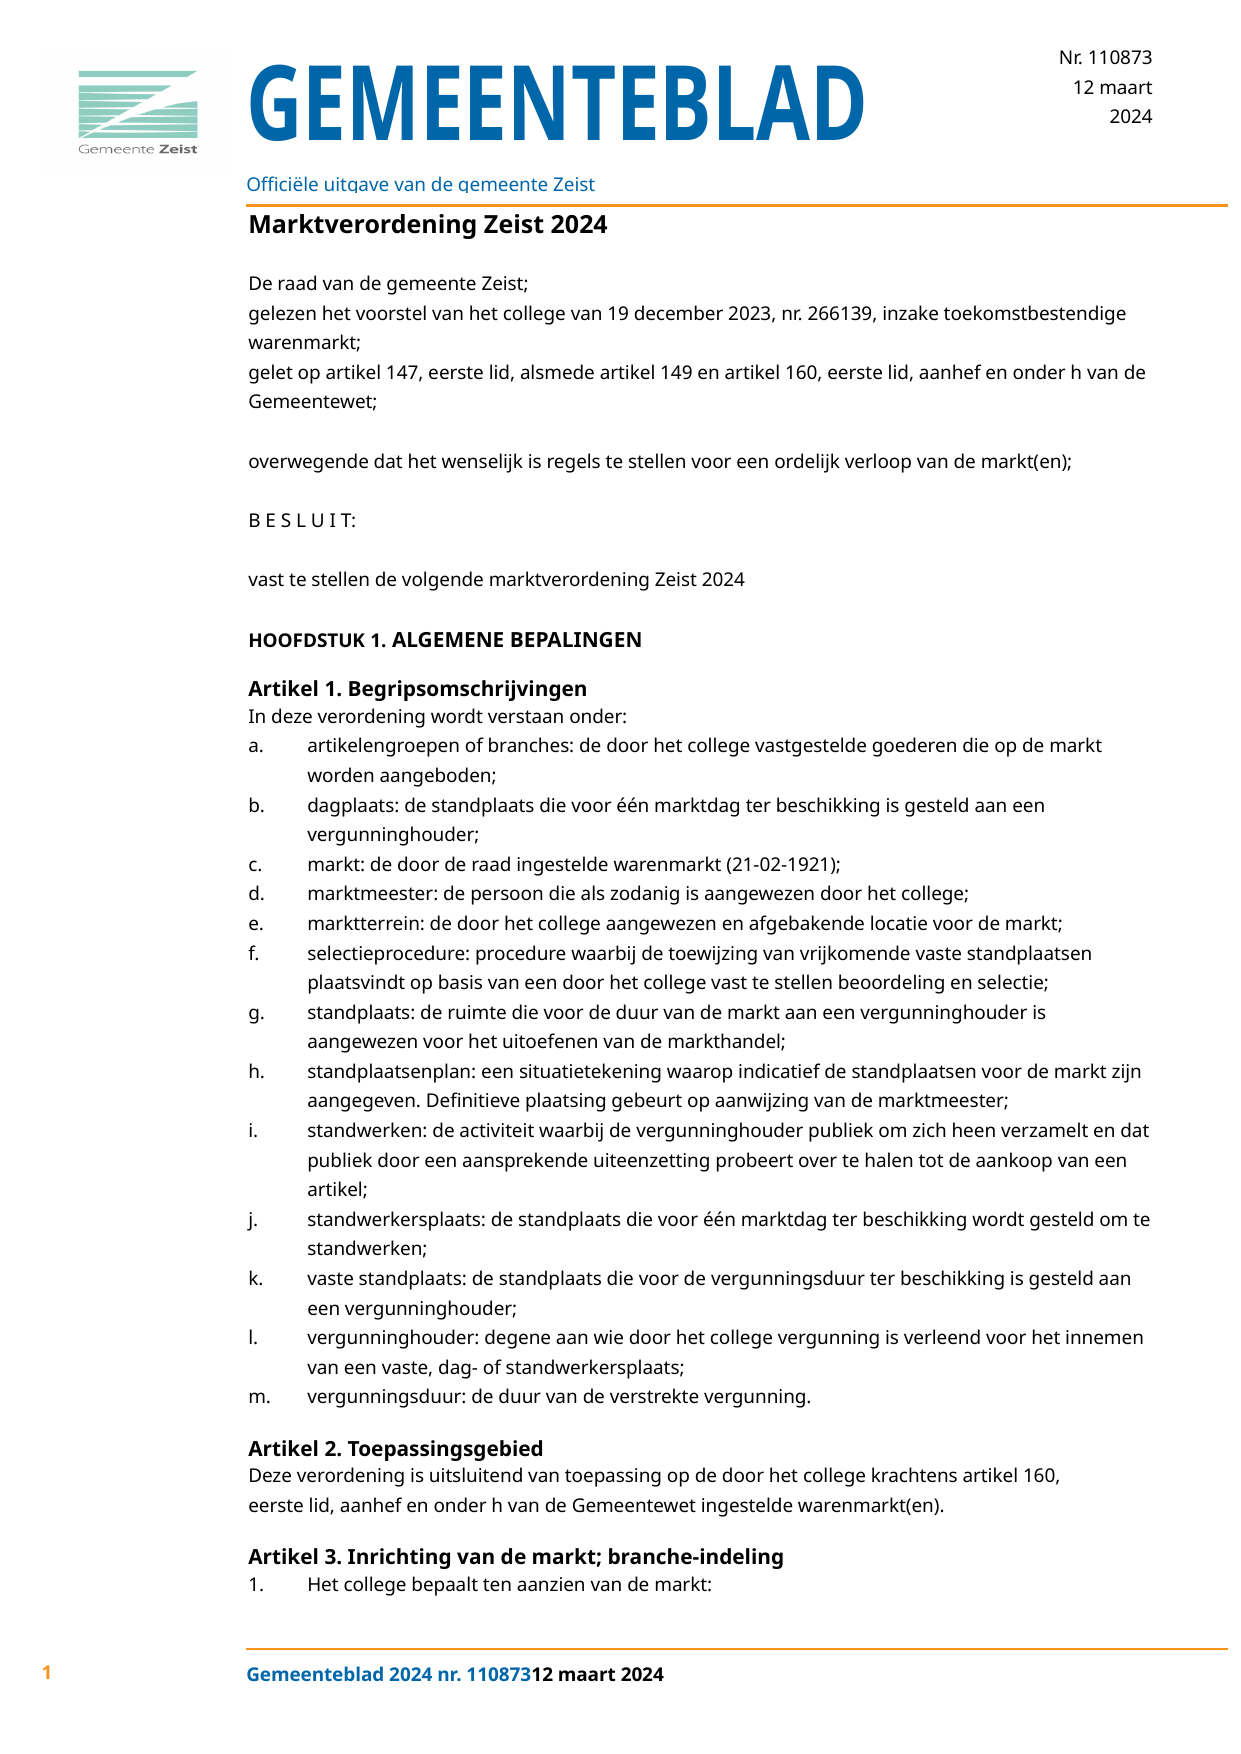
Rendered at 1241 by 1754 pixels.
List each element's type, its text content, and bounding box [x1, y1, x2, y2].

list artikelengroepen of branches: de door het college vastgestelde goederen die op de markt worden aangeboden; [248, 733, 1152, 788]
text gelet op artikel 147, eerste lid, alsmede artikel 149 en artikel 160, eerste lid, aanhef en onder h van de Gemeentewet; [248, 359, 1152, 414]
text Artikel 3. Inrichting van de markt; branche-indeling [248, 1542, 1152, 1571]
list vergunninghouder: degene aan wie door het college vergunning is verleend voor het innemen van een vaste, dag- of standwerkersplaats; [248, 1324, 1152, 1379]
list vergunningsduur: de duur van de verstrekte vergunning. [248, 1383, 1152, 1409]
text gelezen het voorstel van het college van 19 december 2023, nr. 266139, inzake toekomstbestendige warenmarkt; [248, 300, 1152, 355]
list Het college bepaalt ten aanzien van de markt: [248, 1571, 1152, 1596]
text eerste lid, aanhef en onder h van de Gemeentewet ingestelde warenmarkt(en). [248, 1492, 1152, 1518]
text Artikel 2. Toepassingsgebied [248, 1434, 1152, 1462]
text Marktverordening Zeist 2024 [248, 207, 1152, 241]
list standwerken: de activiteit waarbij de vergunninghouder publiek om zich heen verzamelt en dat publiek door een aansprekende uiteenzetting probeert over te halen tot de aankoop van een artikel; [248, 1117, 1152, 1202]
list marktmeester: de persoon die als zodanig is aangewezen door het college; [248, 881, 1152, 906]
text De raad van de gemeente Zeist; [248, 270, 1152, 296]
text Deze verordening is uitsluitend van toepassing op de door het college krachtens artikel 160, [248, 1462, 1152, 1488]
list marktterrein: de door het college aangewezen en afgebakende locatie voor de markt; [248, 910, 1152, 936]
text overwegende dat het wenselijk is regels te stellen voor een ordelijk verloop van de markt(en); [248, 448, 1152, 473]
picture [41, 47, 231, 172]
list markt: de door de raad ingestelde warenmarkt (21-02-1921); [248, 851, 1152, 877]
list standplaatsenplan: een situatietekening waarop indicatief de standplaatsen voor de markt zijn aangegeven. Definitieve plaatsing gebeurt op aanwijzing van de marktmeester; [248, 1058, 1152, 1113]
text vast te stellen de volgende marktverordening Zeist 2024 [248, 566, 1152, 592]
text HOOFDSTUK 1. ALGEMENE BEPALINGEN [248, 625, 1152, 654]
text Artikel 1. Begripsomschrijvingen [248, 674, 1152, 703]
text B E S L U I T: [248, 507, 1152, 533]
list vaste standplaats: de standplaats die voor de vergunningsduur ter beschikking is gesteld aan een vergunninghouder; [248, 1265, 1152, 1320]
list selectieprocedure: procedure waarbij de toewijzing van vrijkomende vaste standplaatsen plaatsvindt op basis van een door het college vast te stellen beoordeling en selectie; [248, 940, 1152, 995]
list standplaats: de ruimte die voor de duur van de markt aan een vergunninghouder is aangewezen voor het uitoefenen van de markthandel; [248, 999, 1152, 1054]
text In deze verordening wordt verstaan onder: [248, 703, 1152, 729]
list standwerkersplaats: de standplaats die voor één marktdag ter beschikking wordt gesteld om te standwerken; [248, 1206, 1152, 1261]
list dagplaats: de standplaats die voor één marktdag ter beschikking is gesteld aan een vergunninghouder; [248, 792, 1152, 847]
